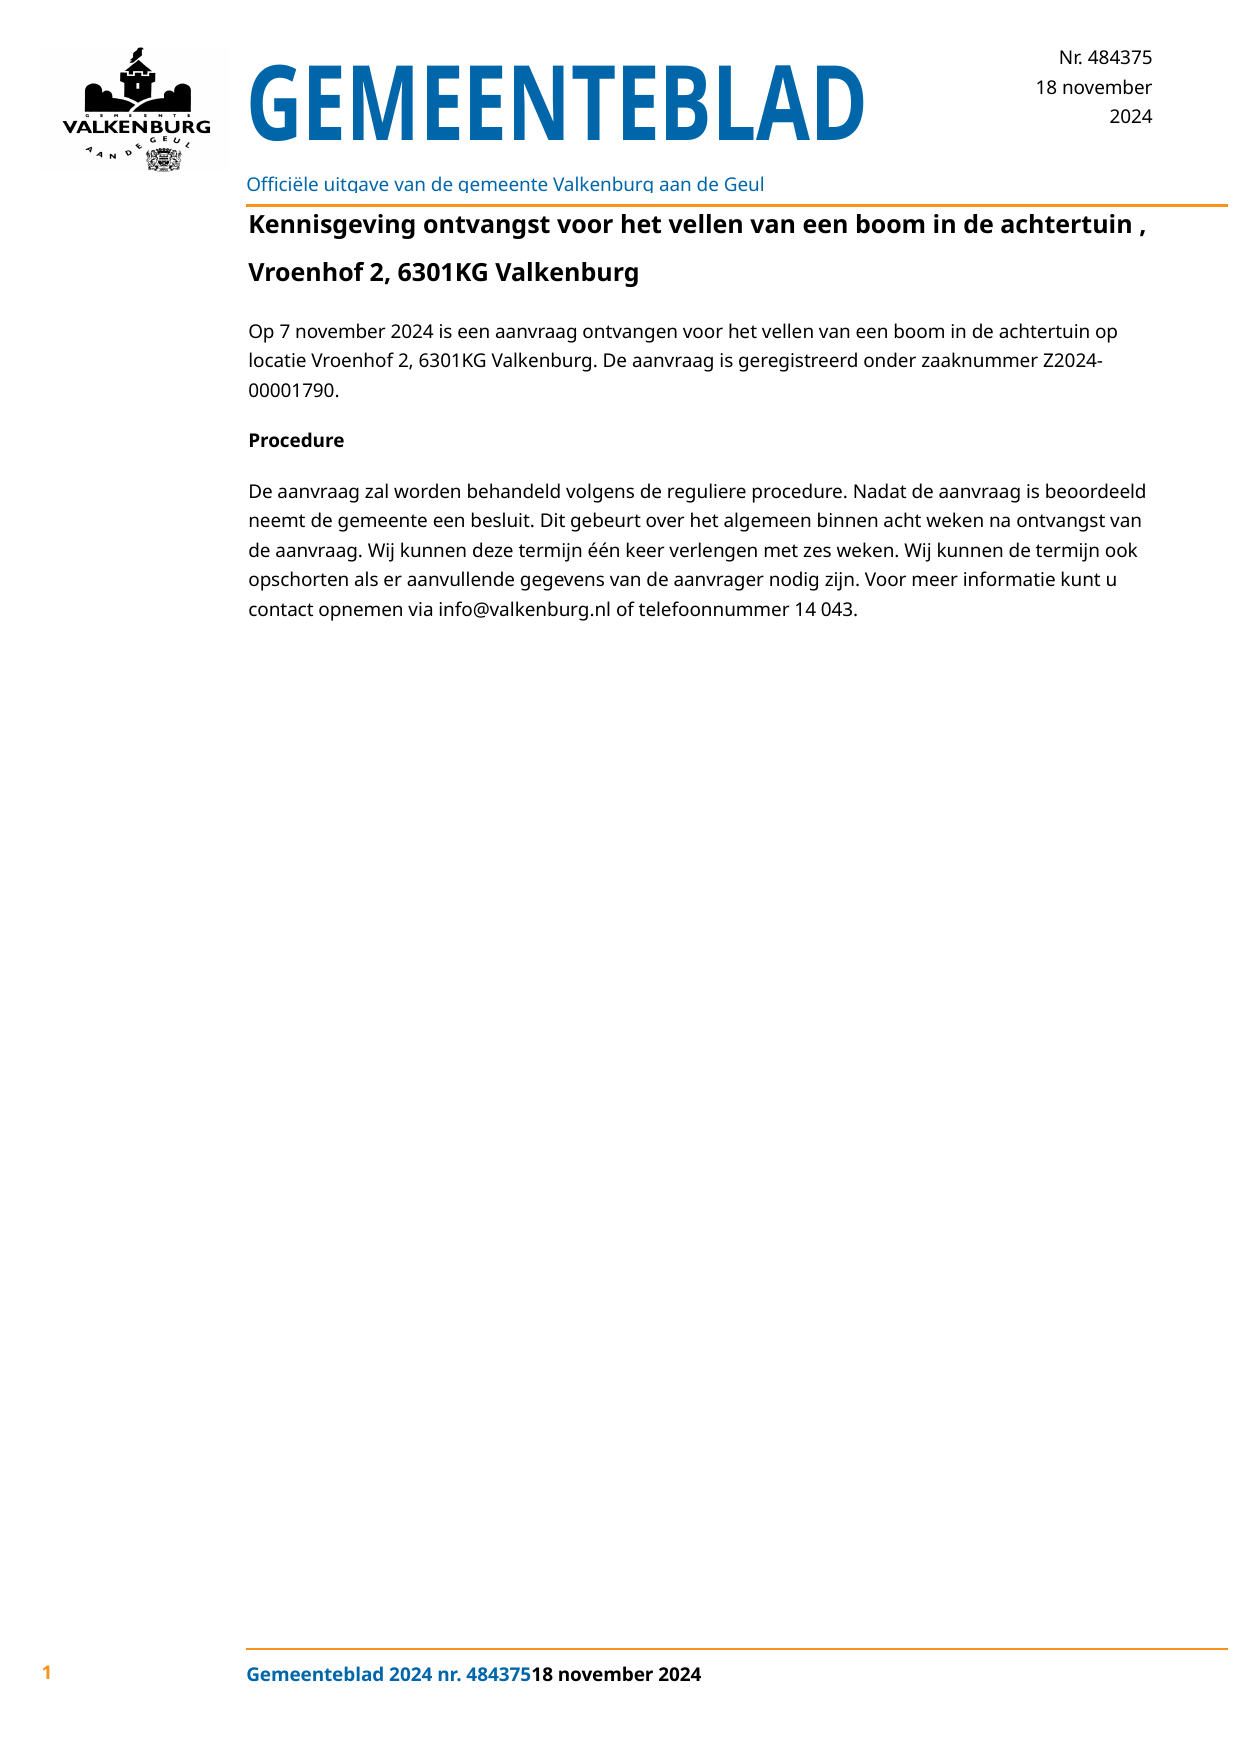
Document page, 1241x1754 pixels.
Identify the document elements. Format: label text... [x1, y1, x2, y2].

text Procedure [248, 427, 1152, 453]
text Op 7 november 2024 is een aanvraag ontvangen voor het vellen van een boom in de achtertuin op locatie Vroenhof 2, 6301KG Valkenburg. De aanvraag is geregistreerd onder zaaknummer Z2024-00001790. [248, 318, 1152, 403]
picture [41, 47, 231, 172]
text De aanvraag zal worden behandeld volgens de reguliere procedure. Nadat de aanvraag is beoordeeld neemt de gemeente een besluit. Dit gebeurt over het algemeen binnen acht weken na ontvangst van de aanvraag. Wij kunnen deze termijn één keer verlengen met zes weken. Wij kunnen de termijn ook opschorten als er aanvullende gegevens van de aanvrager nodig zijn. Voor meer informatie kunt u contact opnemen via info@valkenburg.nl of telefoonnummer 14 043. [248, 478, 1152, 622]
text Kennisgeving ontvangst voor het vellen van een boom in de achtertuin , Vroenhof 2, 6301KG Valkenburg [248, 207, 1152, 288]
